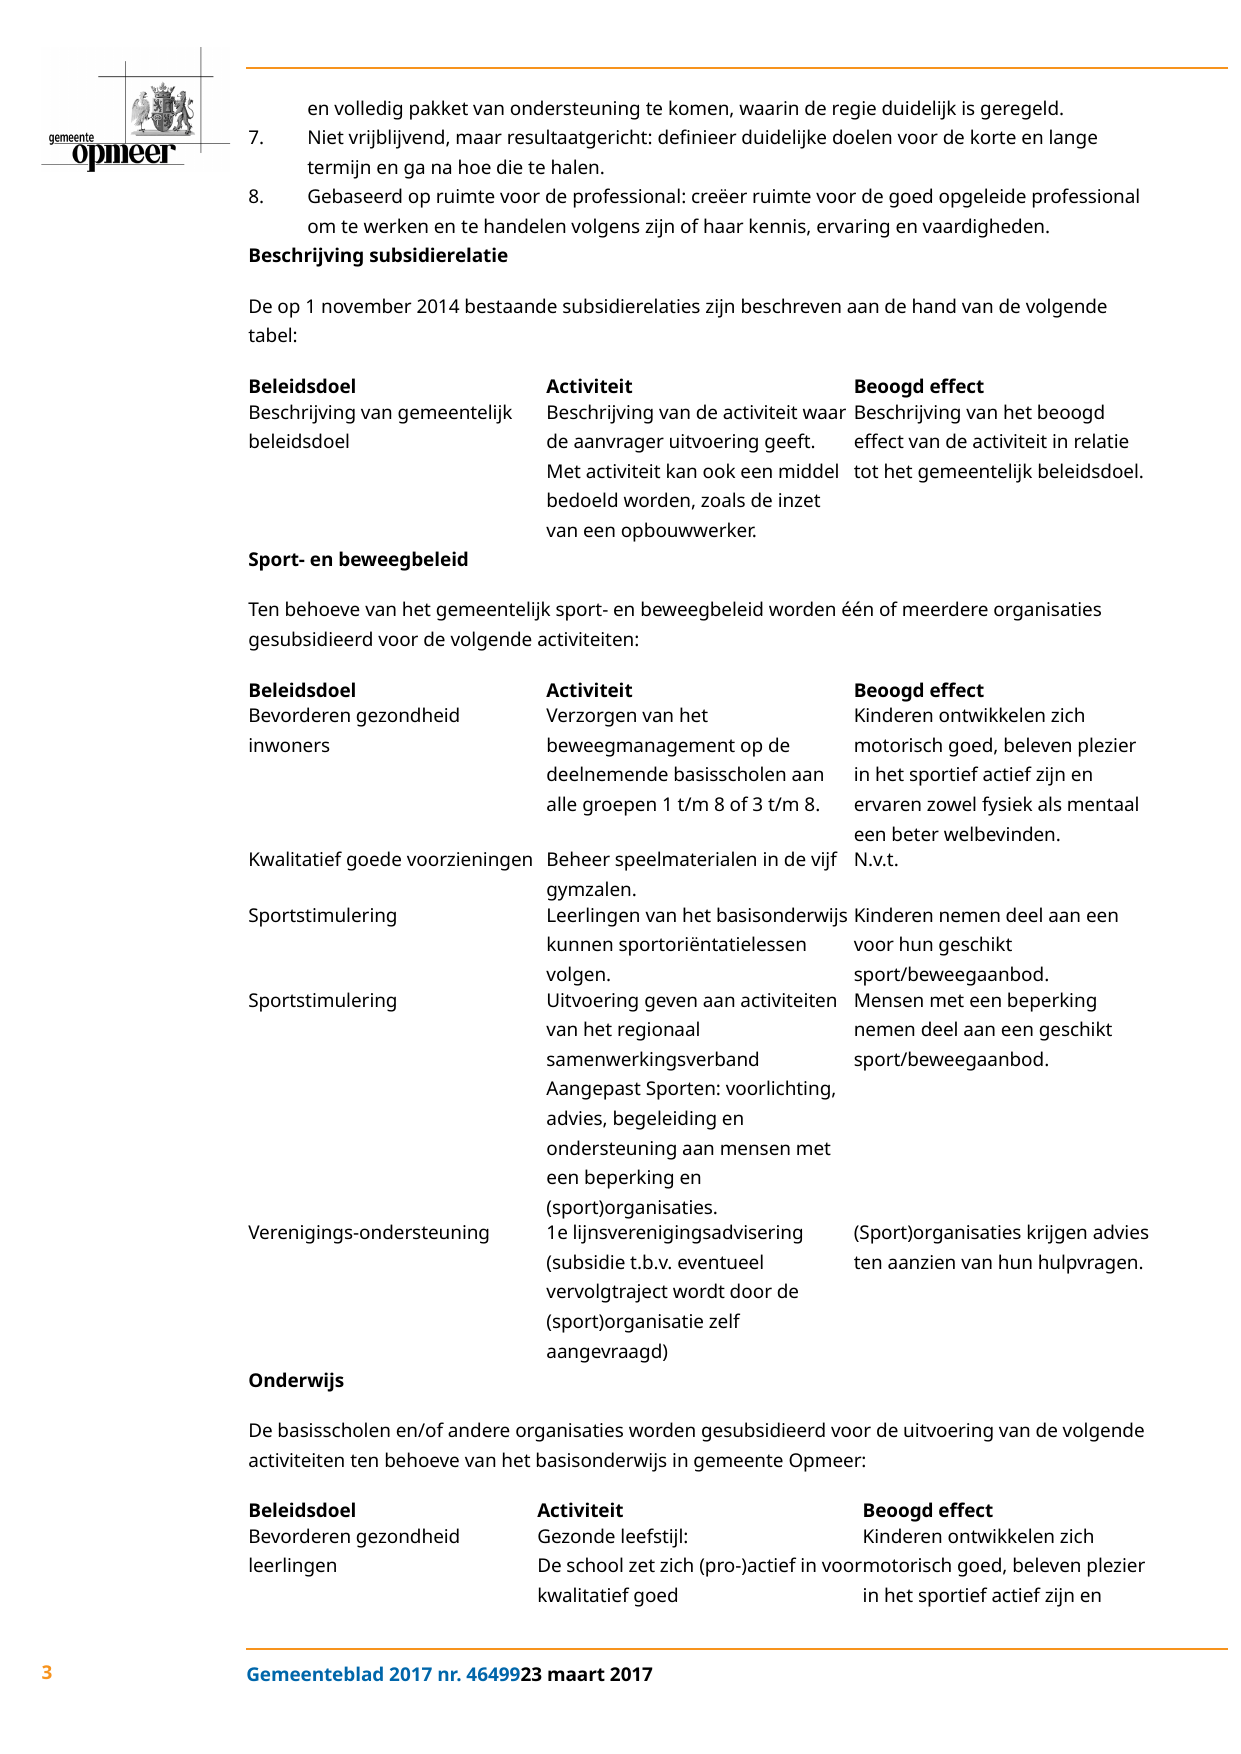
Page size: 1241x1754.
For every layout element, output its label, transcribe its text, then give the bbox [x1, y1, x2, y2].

table_header Beleidsdoel [248, 677, 546, 702]
list Niet vrijblijvend, maar resultaatgericht: definieer duidelijke doelen voor de korte en lange termijn en ga na hoe die te halen. [248, 124, 1152, 180]
table_cell Sportstimulering [248, 987, 546, 1219]
text De basisscholen en/of andere organisaties worden gesubsidieerd voor de uitvoering van de volgende activiteiten ten behoeve van het basisonderwijs in gemeente Opmeer: [248, 1417, 1152, 1473]
table_cell Kwalitatief goede voorzieningen [248, 847, 546, 902]
table_cell Uitvoering geven aan activiteiten van het regionaal samenwerkingsverband Aangepast Sporten: voorlichting, advies, begeleiding en ondersteuning aan mensen met een beperking en (sport)organisaties. [546, 987, 853, 1219]
table_header Activiteit [546, 677, 853, 702]
table_cell Beschrijving van gemeentelijk beleidsdoel [248, 399, 546, 543]
table_header Beoogd effect [854, 373, 1152, 399]
table_cell Beschrijving van het beoogd effect van de activiteit in relatie tot het gemeentelijk beleidsdoel. [854, 399, 1152, 543]
text Onderwijs [248, 1367, 1152, 1393]
table_cell Mensen met een beperking nemen deel aan een geschikt sport/beweegaanbod. [854, 987, 1152, 1219]
table_cell Beheer speelmaterialen in de vijf gymzalen. [546, 847, 853, 902]
table_cell Bevorderen gezondheid inwoners [248, 703, 546, 847]
table_cell (Sport)organisaties krijgen advies ten aanzien van hun hulpvragen. [854, 1220, 1152, 1364]
text Beschrijving subsidierelatie [248, 243, 1152, 268]
table_cell Bevorderen gezondheid leerlingen [248, 1523, 537, 1608]
picture [41, 47, 231, 172]
table_cell Verenigings-ondersteuning [248, 1220, 546, 1364]
table_header Beleidsdoel [248, 1498, 537, 1523]
table_cell Verzorgen van het beweegmanagement op de deelnemende basisscholen aan alle groepen 1 t/m 8 of 3 t/m 8. [546, 703, 853, 847]
text Ten behoeve van het gemeentelijk sport- en beweegbeleid worden één of meerdere organisaties gesubsidieerd voor de volgende activiteiten: [248, 597, 1152, 652]
table_cell Leerlingen van het basisonderwijs kunnen sportoriëntatielessen volgen. [546, 902, 853, 987]
table_cell N.v.t. [854, 847, 1152, 902]
table_cell Kinderen ontwikkelen zich motorisch goed, beleven plezier in het sportief actief zijn en [863, 1523, 1152, 1608]
table_cell Gezonde leefstijl: De school zet zich (pro-)actief in voor kwalitatief goed [537, 1523, 862, 1608]
table_cell 1e lijnsverenigingsadvisering (subsidie t.b.v. eventueel vervolgtraject wordt door de (sport)organisatie zelf aangevraagd) [546, 1220, 853, 1364]
text Sport- en beweegbeleid [248, 546, 1152, 572]
table_header Activiteit [546, 373, 853, 399]
table_cell Beschrijving van de activiteit waar de aanvrager uitvoering geeft. Met activiteit kan ook een middel bedoeld worden, zoals de inzet van een opbouwwerker. [546, 399, 853, 543]
list en volledig pakket van ondersteuning te komen, waarin de regie duidelijk is geregeld. [248, 95, 1152, 121]
list Gebaseerd op ruimte voor de professional: creëer ruimte voor de goed opgeleide professional om te werken en te handelen volgens zijn of haar kennis, ervaring en vaardigheden. [248, 183, 1152, 239]
table_cell Kinderen ontwikkelen zich motorisch goed, beleven plezier in het sportief actief zijn en ervaren zowel fysiek als mentaal een beter welbevinden. [854, 703, 1152, 847]
text De op 1 november 2014 bestaande subsidierelaties zijn beschreven aan de hand van de volgende tabel: [248, 293, 1152, 348]
table_cell Kinderen nemen deel aan een voor hun geschikt sport/beweegaanbod. [854, 902, 1152, 987]
table_header Beoogd effect [854, 677, 1152, 702]
table_header Activiteit [537, 1498, 862, 1523]
table_cell Sportstimulering [248, 902, 546, 987]
table_header Beleidsdoel [248, 373, 546, 399]
table_header Beoogd effect [863, 1498, 1152, 1523]
